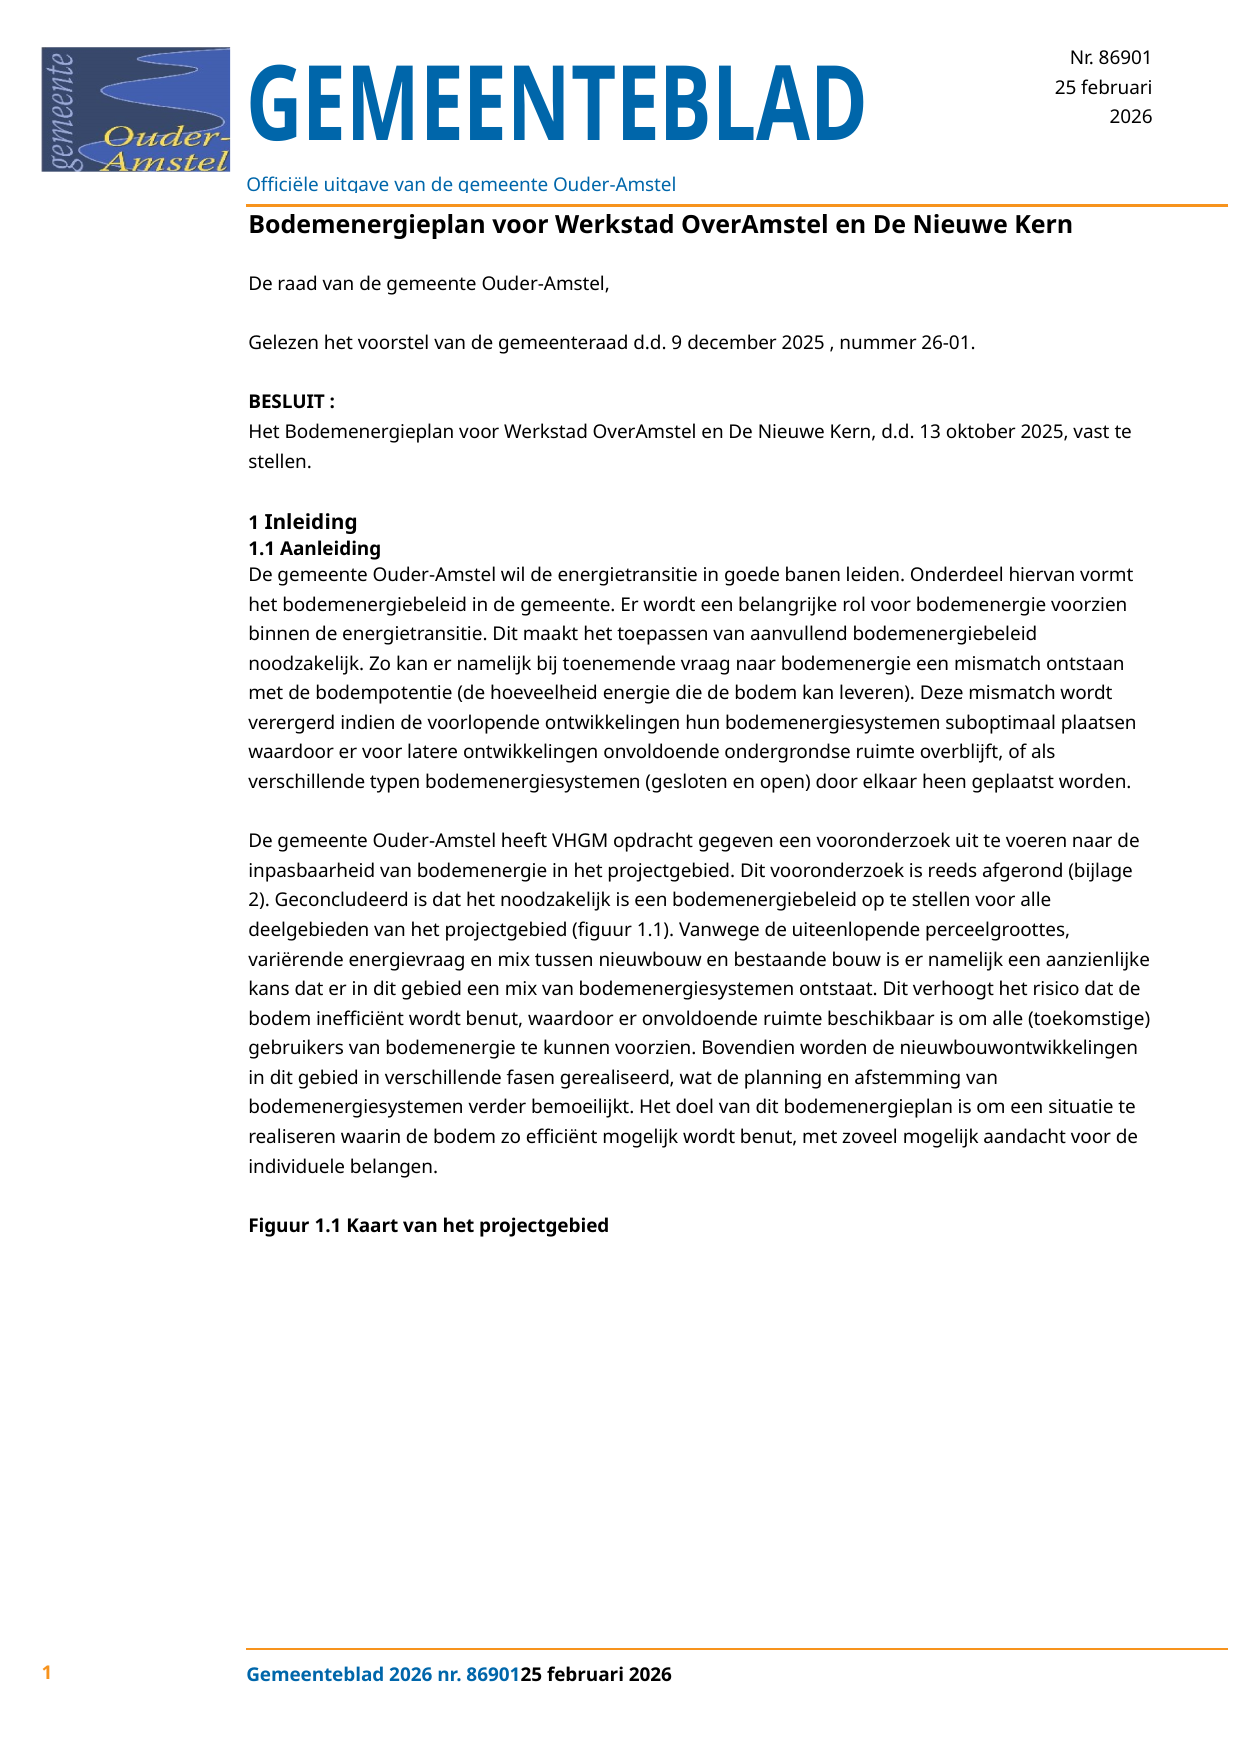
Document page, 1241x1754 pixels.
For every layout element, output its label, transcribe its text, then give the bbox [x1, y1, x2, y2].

text De raad van de gemeente Ouder-Amstel, [248, 270, 1152, 296]
picture [41, 47, 231, 172]
text Gelezen het voorstel van de gemeenteraad d.d. 9 december 2025 , nummer 26-01. [248, 329, 1152, 355]
text 1.1 Aanleiding [248, 535, 1152, 561]
text Bodemenergieplan voor Werkstad OverAmstel en De Nieuwe Kern [248, 207, 1152, 241]
text Het Bodemenergieplan voor Werkstad OverAmstel en De Nieuwe Kern, d.d. 13 oktober 2025, vast te stellen. [248, 418, 1152, 473]
text De gemeente Ouder-Amstel heeft VHGM opdracht gegeven een vooronderzoek uit te voeren naar de inpasbaarheid van bodemenergie in het projectgebied. Dit vooronderzoek is reeds afgerond (bijlage 2). Geconcludeerd is dat het noodzakelijk is een bodemenergiebeleid op te stellen voor alle deelgebieden van het projectgebied (figuur 1.1). Vanwege de uiteenlopende perceelgroottes, variërende energievraag en mix tussen nieuwbouw en bestaande bouw is er namelijk een aanzienlijke kans dat er in dit gebied een mix van bodemenergiesystemen ontstaat. Dit verhoogt het risico dat de bodem inefficiënt wordt benut, waardoor er onvoldoende ruimte beschikbaar is om alle (toekomstige) gebruikers van bodemenergie te kunnen voorzien. Bovendien worden de nieuwbouwontwikkelingen in dit gebied in verschillende fasen gerealiseerd, wat de planning en afstemming van bodemenergiesystemen verder bemoeilijkt. Het doel van dit bodemenergieplan is om een situatie te realiseren waarin de bodem zo efficiënt mogelijk wordt benut, met zoveel mogelijk aandacht voor de individuele belangen. [248, 827, 1152, 1178]
text 1 Inleiding [248, 507, 1152, 535]
text BESLUIT : [248, 389, 1152, 414]
text Figuur 1.1 Kaart van het projectgebied [248, 1212, 1152, 1238]
text De gemeente Ouder-Amstel wil de energietransitie in goede banen leiden. Onderdeel hiervan vormt het bodemenergiebeleid in de gemeente. Er wordt een belangrijke rol voor bodemenergie voorzien binnen de energietransitie. Dit maakt het toepassen van aanvullend bodemenergiebeleid noodzakelijk. Zo kan er namelijk bij toenemende vraag naar bodemenergie een mismatch ontstaan met de bodempotentie (de hoeveelheid energie die de bodem kan leveren). Deze mismatch wordt verergerd indien de voorlopende ontwikkelingen hun bodemenergiesystemen suboptimaal plaatsen waardoor er voor latere ontwikkelingen onvoldoende ondergrondse ruimte overblijft, of als verschillende typen bodemenergiesystemen (gesloten en open) door elkaar heen geplaatst worden. [248, 561, 1152, 794]
